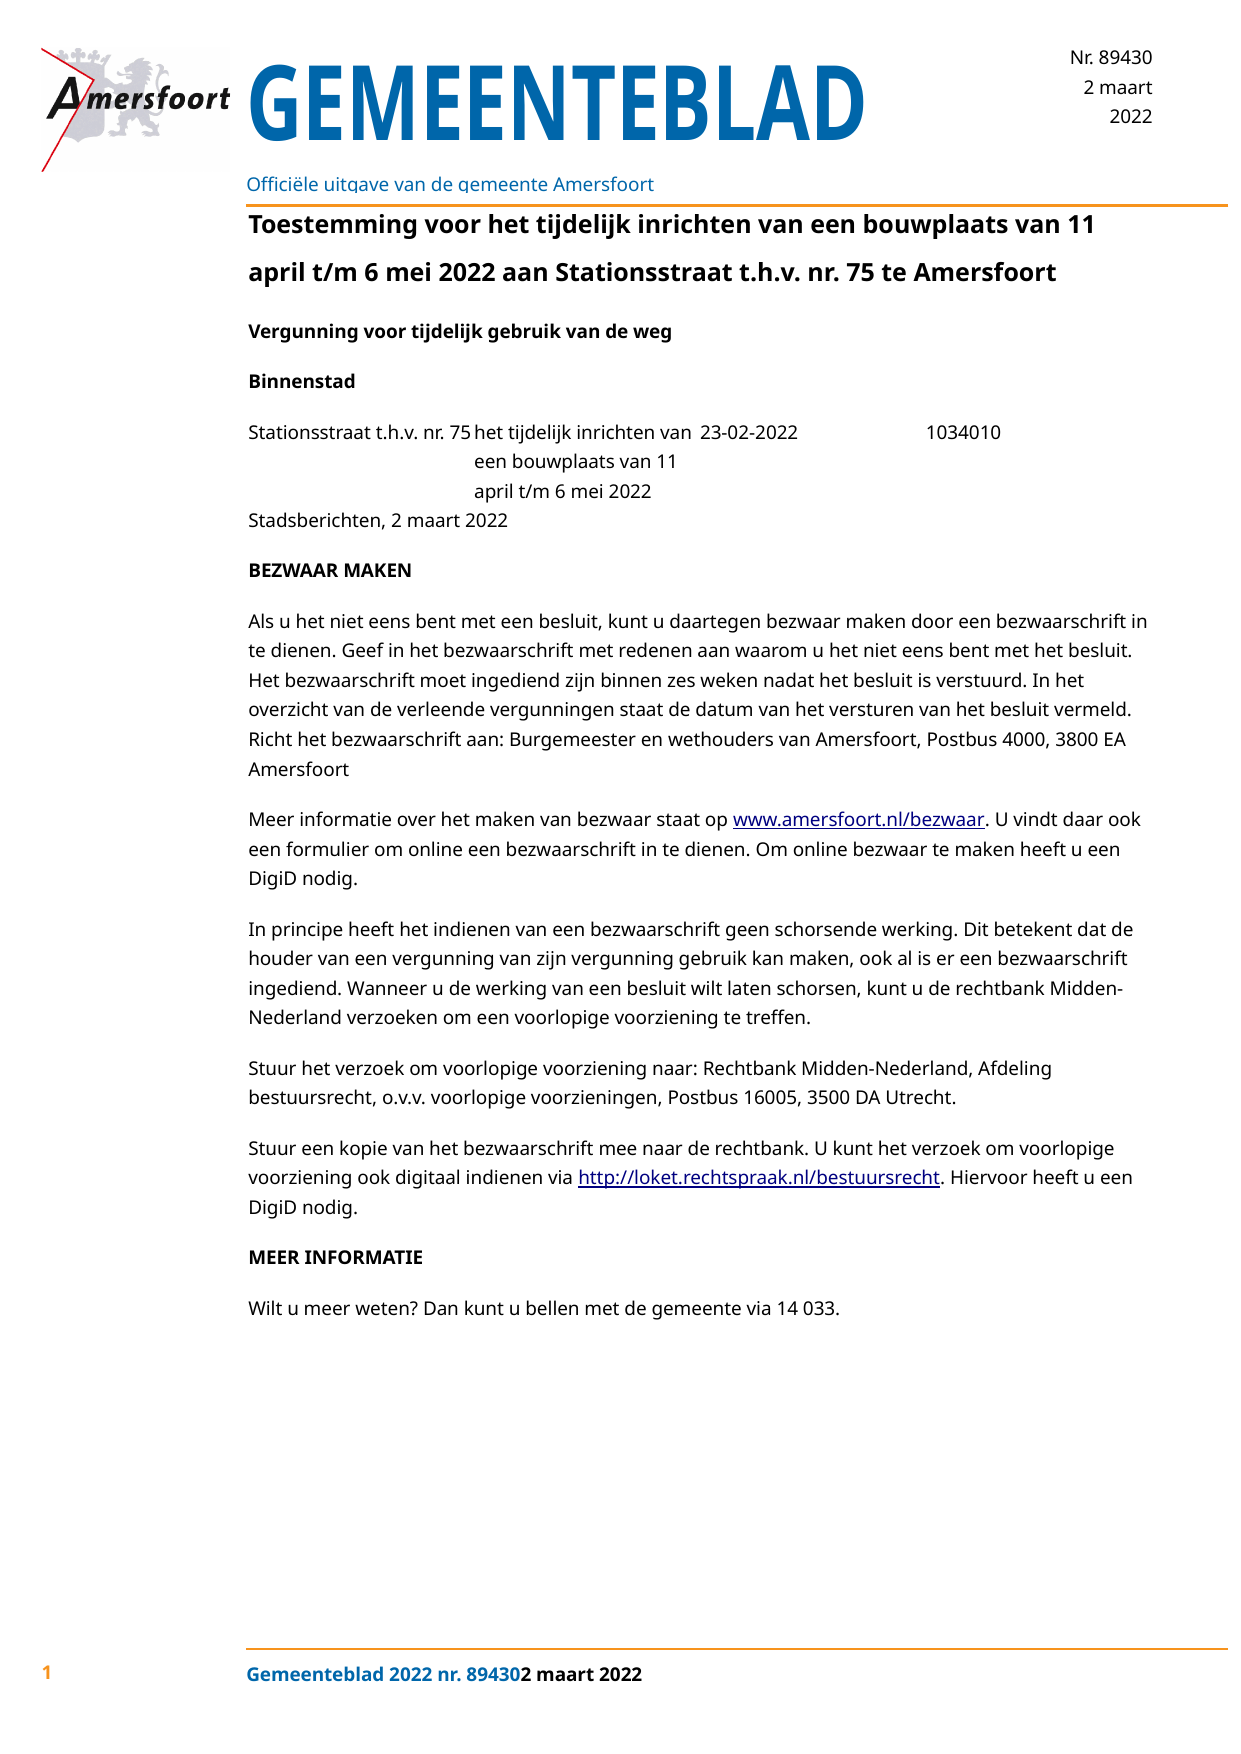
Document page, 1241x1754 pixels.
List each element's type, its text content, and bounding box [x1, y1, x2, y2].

table_header het tijdelijk inrichten van een bouwplaats van 11 april t/m 6 mei 2022 [474, 419, 700, 504]
table_header 23-02-2022 [700, 419, 926, 504]
text Vergunning voor tijdelijk gebruik van de weg [248, 318, 1152, 344]
text Stuur het verzoek om voorlopige voorziening naar: Rechtbank Midden-Nederland, Afdeling bestuursrecht, o.v.v. voorlopige voorzieningen, Postbus 16005, 3500 DA Utrecht. [248, 1055, 1152, 1110]
text MEER INFORMATIE [248, 1244, 1152, 1270]
text Binnenstad [248, 368, 1152, 394]
picture [41, 47, 231, 172]
text Als u het niet eens bent met een besluit, kunt u daartegen bezwaar maken door een bezwaarschrift in te dienen. Geef in het bezwaarschrift met redenen aan waarom u het niet eens bent met het besluit. Het bezwaarschrift moet ingediend zijn binnen zes weken nadat het besluit is verstuurd. In het overzicht van de verleende vergunningen staat de datum van het versturen van het besluit vermeld. Richt het bezwaarschrift aan: Burgemeester en wethouders van Amersfoort, Postbus 4000, 3800 EA Amersfoort [248, 608, 1152, 781]
text Stadsberichten, 2 maart 2022 [248, 507, 1152, 533]
text BEZWAAR MAKEN [248, 557, 1152, 583]
table_header 1034010 [926, 419, 1152, 504]
text Wilt u meer weten? Dan kunt u bellen met de gemeente via 14 033. [248, 1295, 1152, 1321]
text Toestemming voor het tijdelijk inrichten van een bouwplaats van 11 april t/m 6 mei 2022 aan Stationsstraat t.h.v. nr. 75 te Amersfoort [248, 207, 1152, 288]
text Stuur een kopie van het bezwaarschrift mee naar de rechtbank. U kunt het verzoek om voorlopige voorziening ook digitaal indienen via http://loket.rechtspraak.nl/bestuursrecht. Hiervoor heeft u een DigiD nodig. [248, 1135, 1152, 1220]
table_header Stationsstraat t.h.v. nr. 75 [248, 419, 474, 504]
text In principe heeft het indienen van een bezwaarschrift geen schorsende werking. Dit betekent dat de houder van een vergunning van zijn vergunning gebruik kan maken, ook al is er een bezwaarschrift ingediend. Wanneer u de werking van een besluit wilt laten schorsen, kunt u de rechtbank Midden-Nederland verzoeken om een voorlopige voorziening te treffen. [248, 916, 1152, 1030]
text Meer informatie over het maken van bezwaar staat op www.amersfoort.nl/bezwaar. U vindt daar ook een formulier om online een bezwaarschrift in te dienen. Om online bezwaar te maken heeft u een DigiD nodig. [248, 806, 1152, 891]
